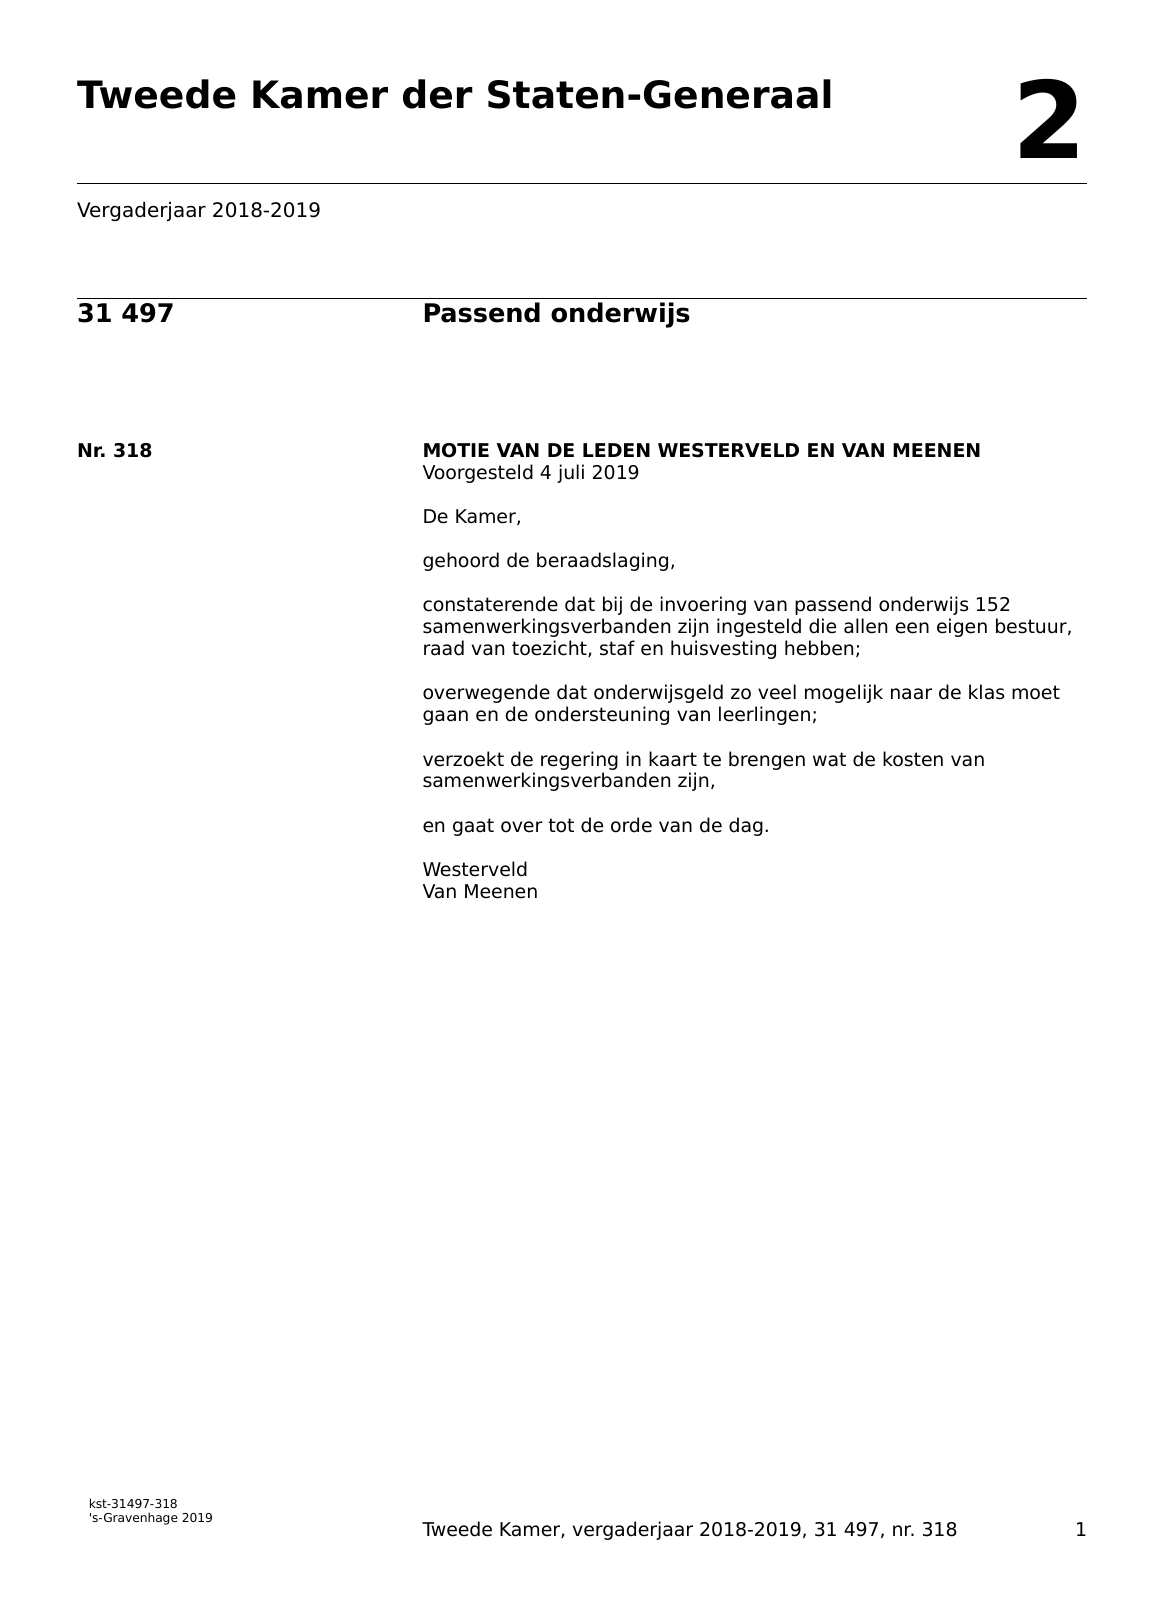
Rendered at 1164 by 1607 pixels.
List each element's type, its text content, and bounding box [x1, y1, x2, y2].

text Westerveld [422, 859, 1087, 881]
text 's-Gravenhage 2019 [88, 1511, 323, 1525]
table_header Tweede Kamer der Staten-Generaal [77, 59, 886, 183]
subtitle Nr. 318 MOTIE VAN DE LEDEN WESTERVELD EN VAN MEENEN [77, 440, 1087, 462]
text constaterende dat bij de invoering van passend onderwijs 152 samenwerkingsverbanden zijn ingesteld die allen een eigen bestuur, raad van toezicht, staf en huisvesting hebben; [422, 594, 1087, 660]
text Voorgesteld 4 juli 2019 [422, 462, 1087, 484]
table_cell Vergaderjaar 2018-2019 [77, 184, 1087, 298]
table_header 2 [886, 59, 1087, 183]
text De Kamer, [422, 506, 1087, 528]
text kst-31497-318 [88, 1497, 323, 1511]
text en gaat over tot de orde van de dag. [422, 814, 1087, 837]
subtitle 31 497 Passend onderwijs [77, 299, 1087, 329]
text verzoekt de regering in kaart te brengen wat de kosten van samenwerkingsverbanden zijn, [422, 748, 1087, 792]
text gehoord de beraadslaging, [422, 550, 1087, 572]
text overwegende dat onderwijsgeld zo veel mogelijk naar de klas moet gaan en de ondersteuning van leerlingen; [422, 682, 1087, 726]
text Van Meenen [422, 881, 1087, 903]
